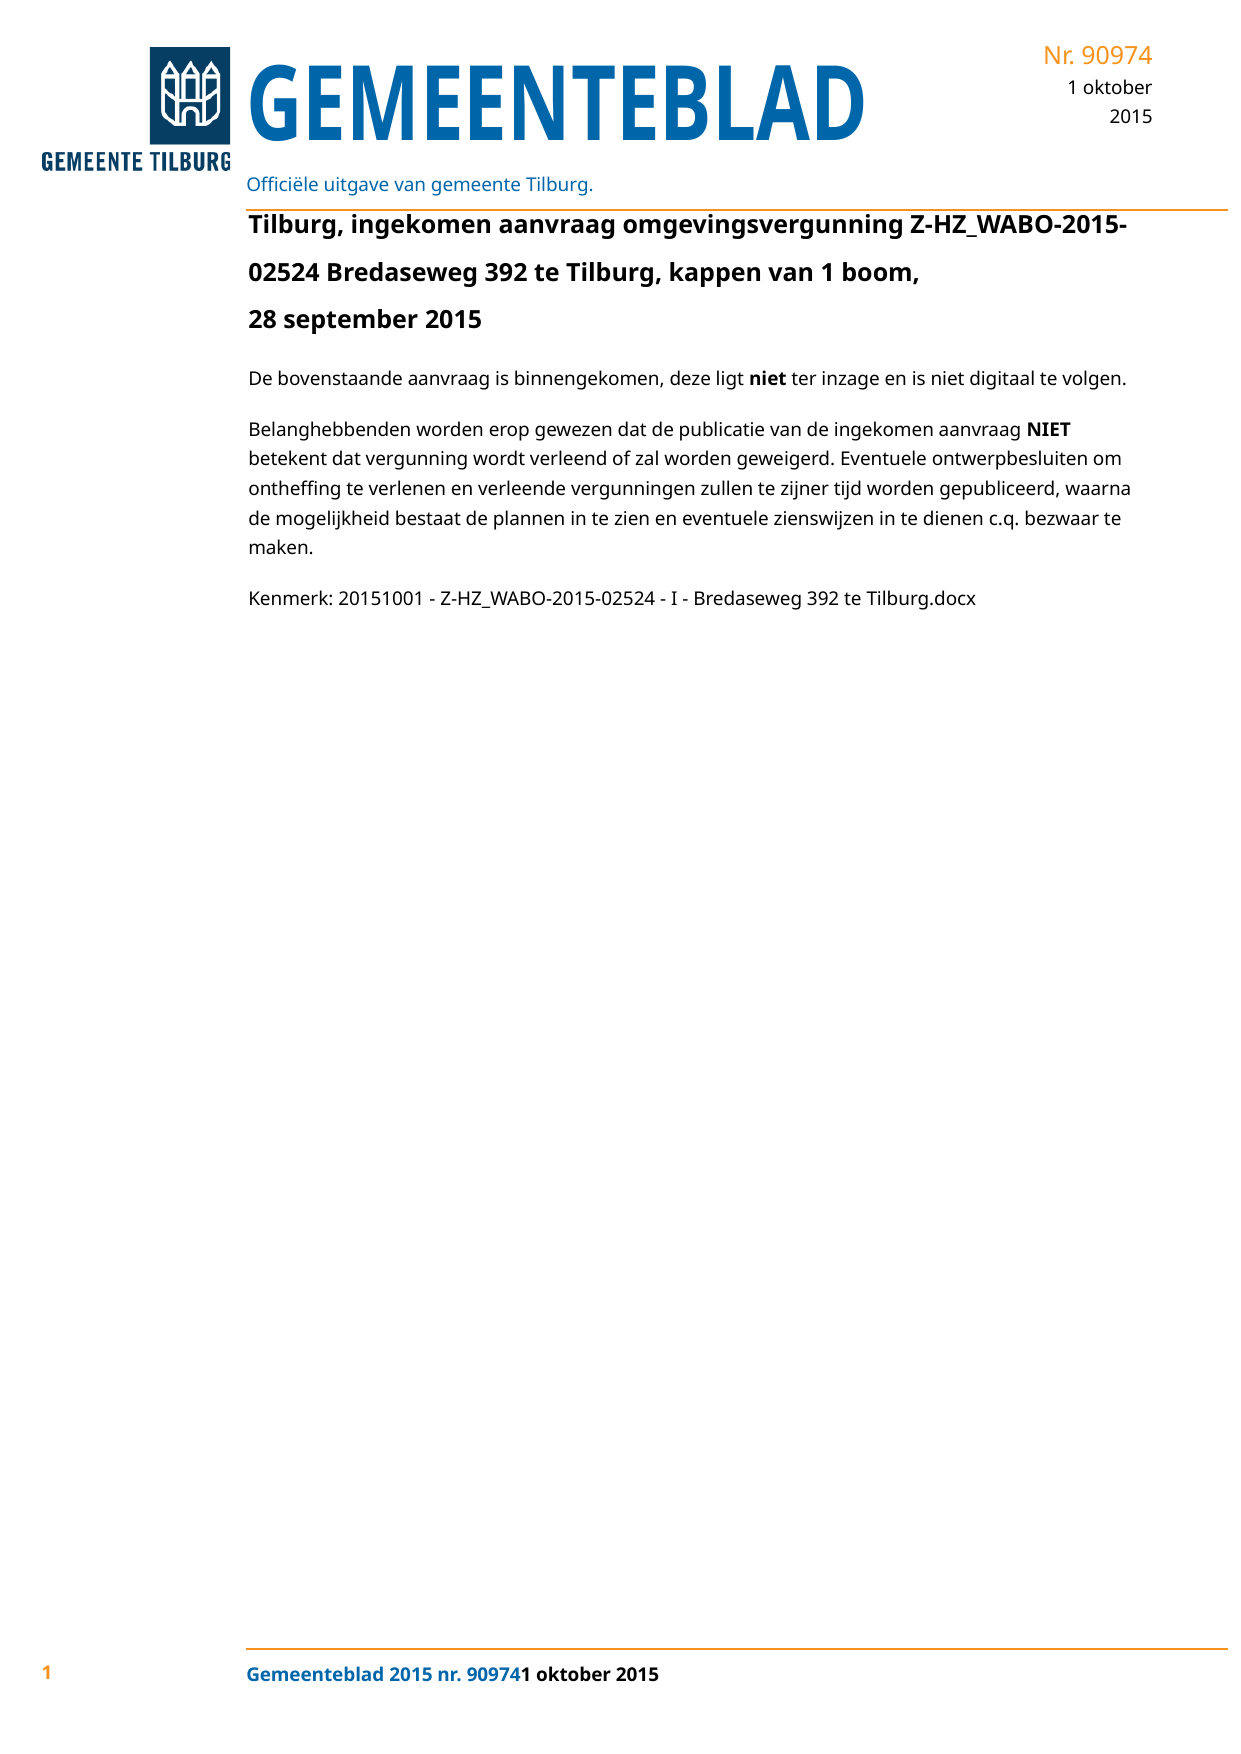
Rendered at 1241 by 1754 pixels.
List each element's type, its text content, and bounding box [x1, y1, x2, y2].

text Tilburg, ingekomen aanvraag omgevingsvergunning Z-HZ_WABO-2015-02524 Bredaseweg 392 te Tilburg, kappen van 1 boom, 28 september 2015 [248, 211, 1152, 336]
text De bovenstaande aanvraag is binnengekomen, deze ligt niet ter inzage en is niet digitaal te volgen. [248, 366, 1152, 391]
text Belanghebbenden worden erop gewezen dat de publicatie van de ingekomen aanvraag NIET betekent dat vergunning wordt verleend of zal worden geweigerd. Eventuele ontwerpbesluiten om ontheffing te verlenen en verleende vergunningen zullen te zijner tijd worden gepubliceerd, waarna de mogelijkheid bestaat de plannen in te zien en eventuele zienswijzen in te dienen c.q. bezwaar te maken. [248, 416, 1152, 560]
text Kenmerk: 20151001 - Z-HZ_WABO-2015-02524 - I - Bredaseweg 392 te Tilburg.docx [248, 585, 1152, 610]
picture [41, 47, 231, 172]
